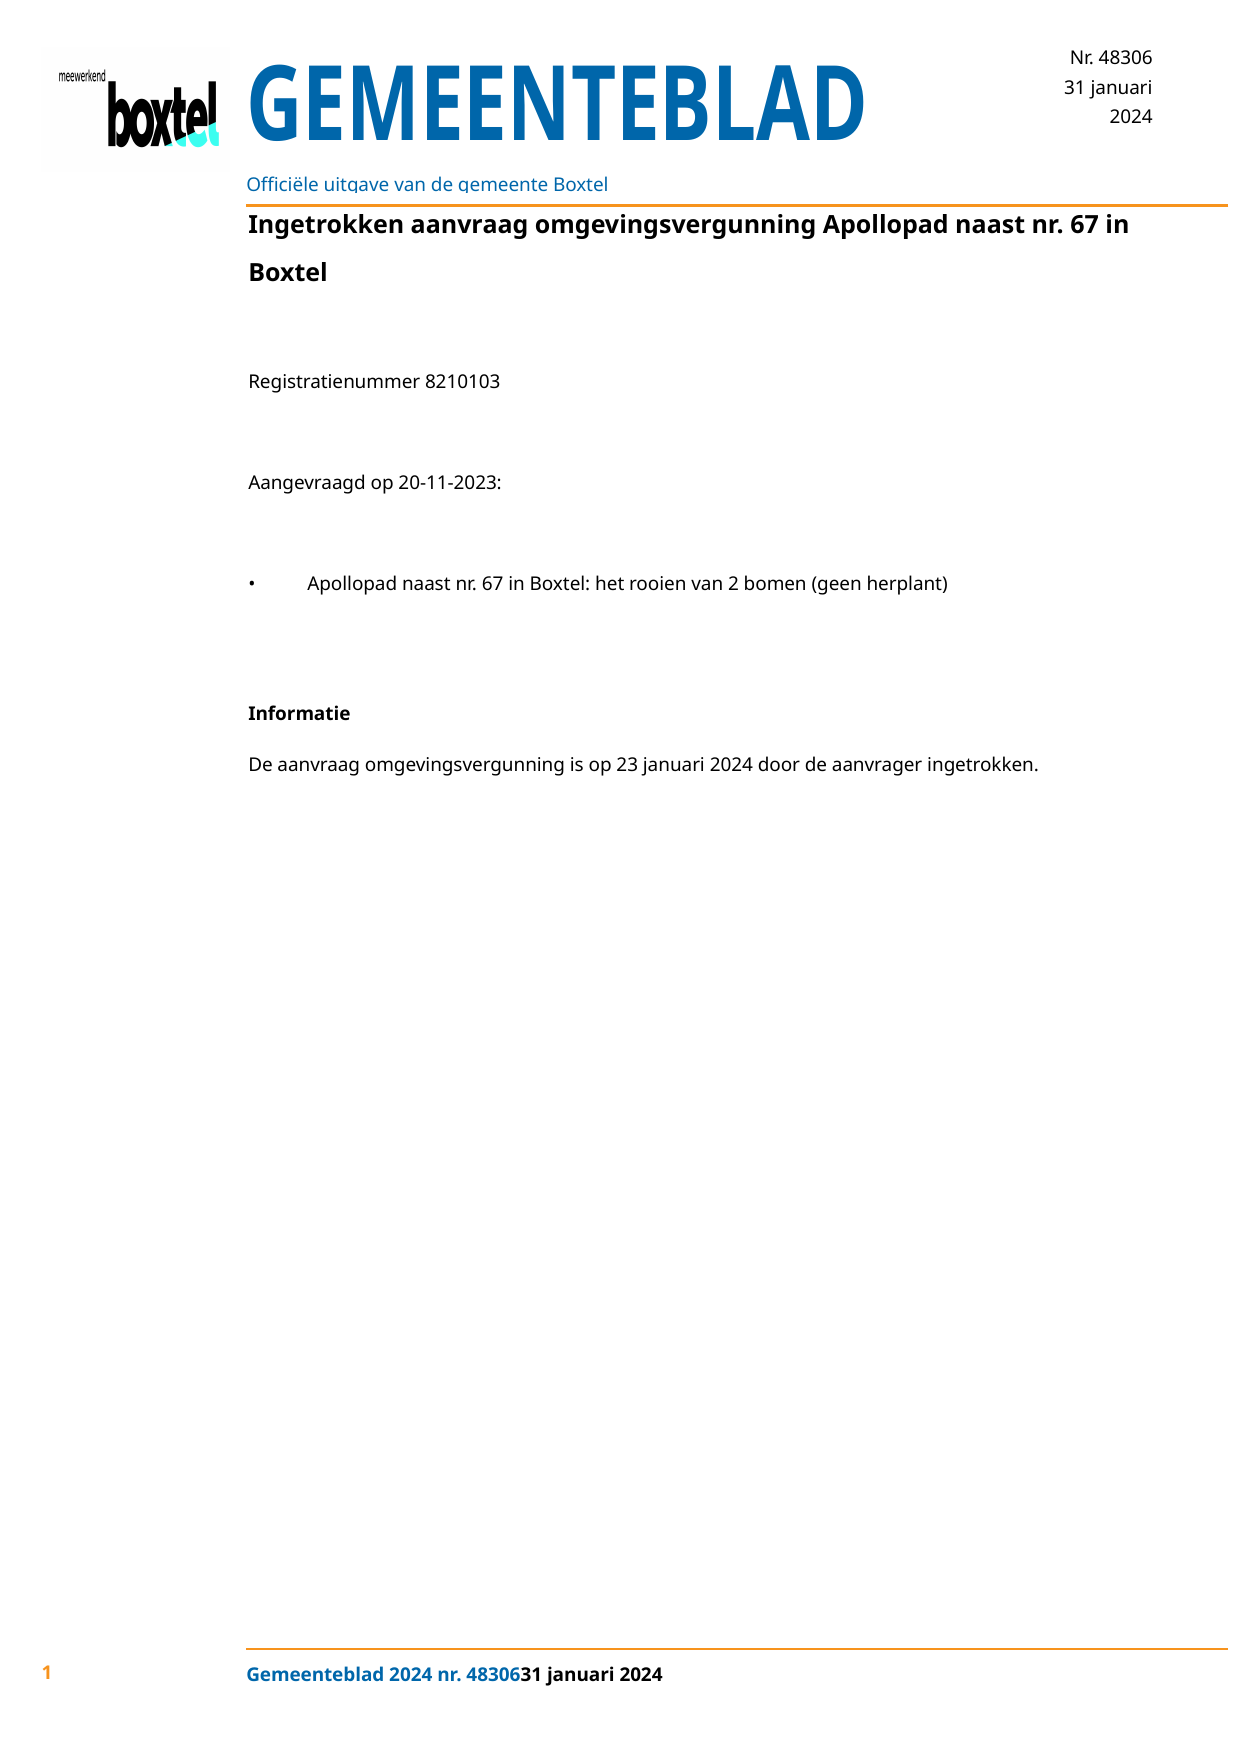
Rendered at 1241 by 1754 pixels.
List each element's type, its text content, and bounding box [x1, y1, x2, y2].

text De aanvraag omgevingsvergunning is op 23 januari 2024 door de aanvrager ingetrokken. [248, 751, 1152, 777]
picture [41, 47, 231, 172]
text Informatie [248, 700, 1152, 726]
text Ingetrokken aanvraag omgevingsvergunning Apollopad naast nr. 67 in Boxtel [248, 207, 1152, 288]
list Apollopad naast nr. 67 in Boxtel: het rooien van 2 bomen (geen herplant) [248, 570, 1152, 596]
text Registratienummer 8210103 [248, 368, 1152, 394]
text Aangevraagd op 20-11-2023: [248, 469, 1152, 495]
